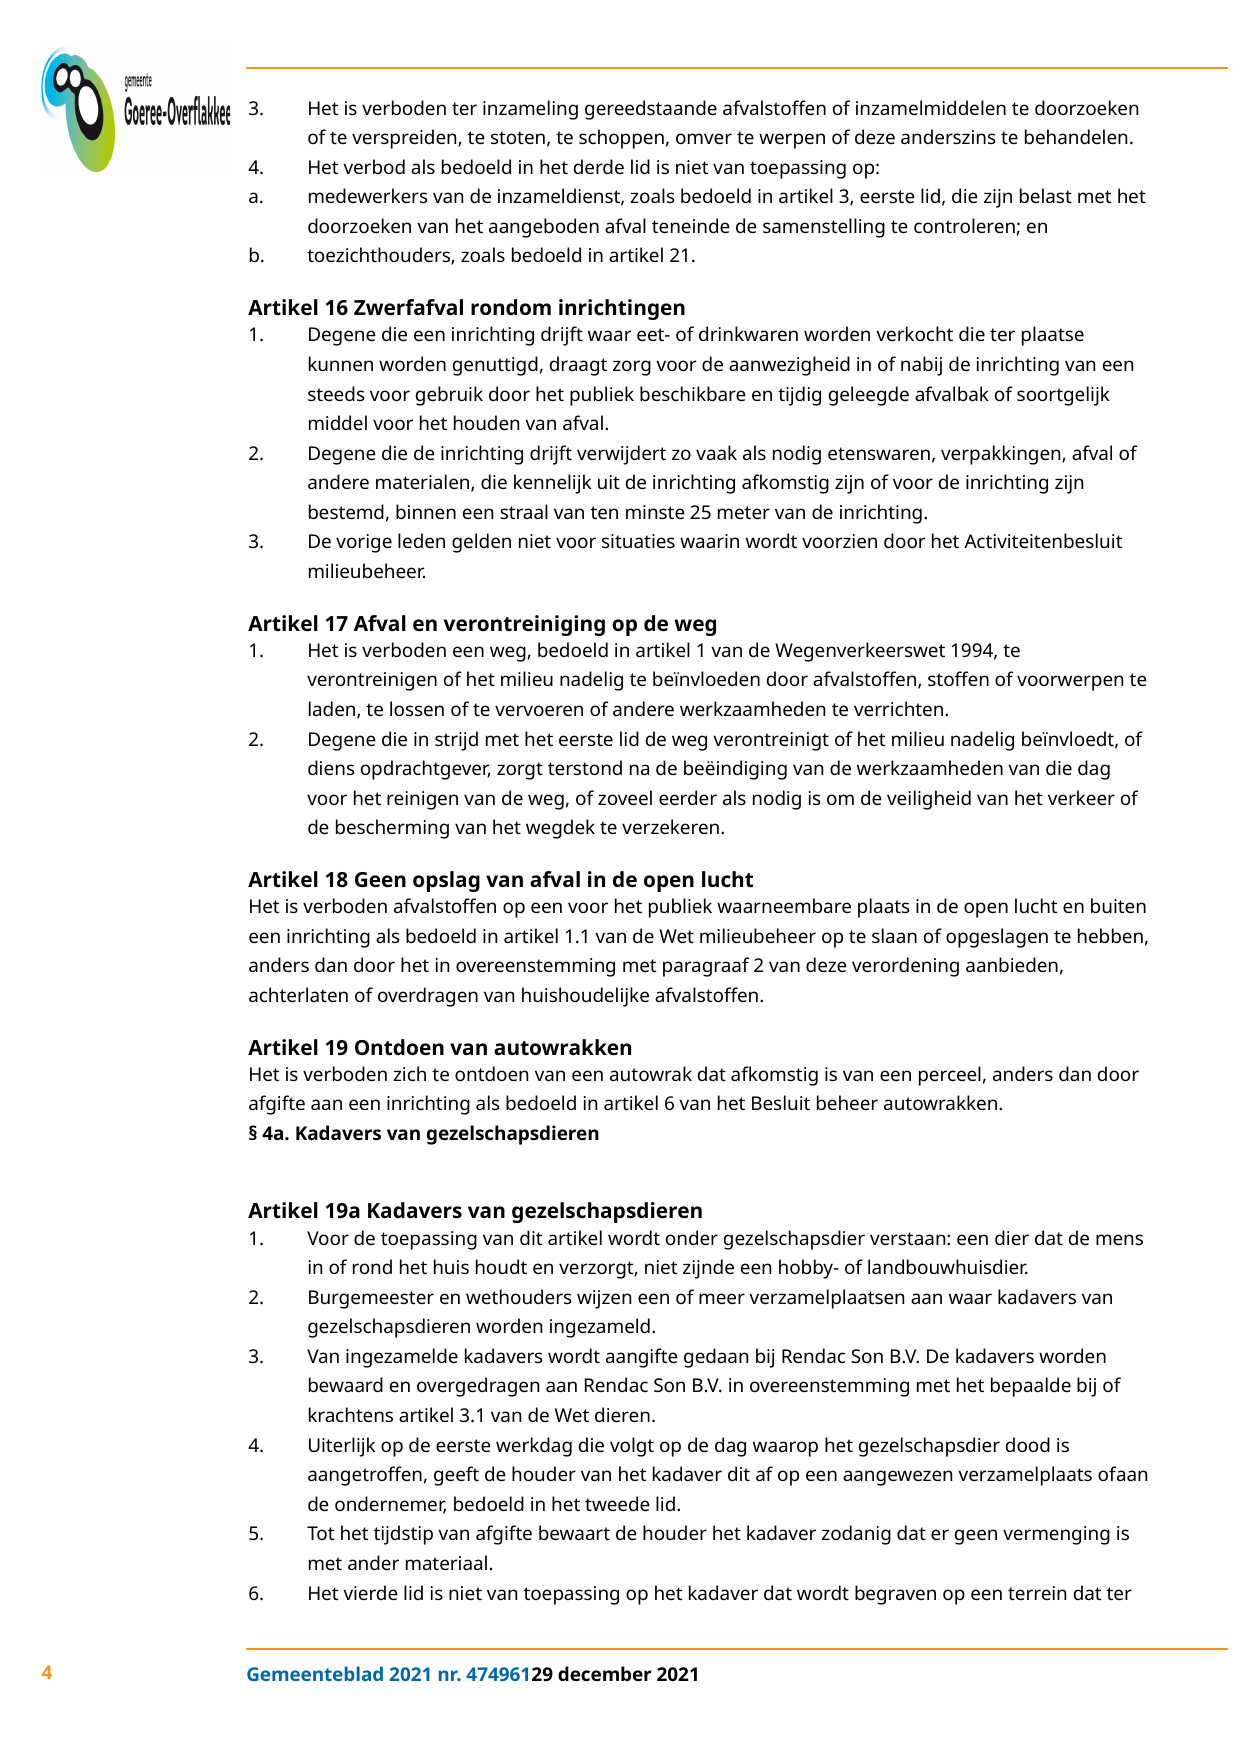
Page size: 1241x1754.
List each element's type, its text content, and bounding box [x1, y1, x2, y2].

list Het verbod als bedoeld in het derde lid is niet van toepassing op: [248, 154, 1152, 180]
text Artikel 19a Kadavers van gezelschapsdieren [248, 1196, 1152, 1225]
text § 4a. Kadavers van gezelschapsdieren [248, 1120, 1152, 1146]
text Het is verboden zich te ontdoen van een autowrak dat afkomstig is van een perceel, anders dan door afgifte aan een inrichting als bedoeld in artikel 6 van het Besluit beheer autowrakken. [248, 1061, 1152, 1116]
text Artikel 16 Zwerfafval rondom inrichtingen [248, 293, 1152, 322]
list Tot het tijdstip van afgifte bewaart de houder het kadaver zodanig dat er geen vermenging is met ander materiaal. [248, 1521, 1152, 1576]
list Het is verboden een weg, bedoeld in artikel 1 van de Wegenverkeerswet 1994, te verontreinigen of het milieu nadelig te beïnvloeden door afvalstoffen, stoffen of voorwerpen te laden, te lossen of te vervoeren of andere werkzaamheden te verrichten. [248, 637, 1152, 722]
list Degene die in strijd met het eerste lid de weg verontreinigt of het milieu nadelig beïnvloedt, of diens opdrachtgever, zorgt terstond na de beëindiging van de werkzaamheden van die dag voor het reinigen van de weg, of zoveel eerder als nodig is om de veiligheid van het verkeer of de bescherming van het wegdek te verzekeren. [248, 726, 1152, 840]
list Van ingezamelde kadavers wordt aangifte gedaan bij Rendac Son B.V. De kadavers worden bewaard en overgedragen aan Rendac Son B.V. in overeenstemming met het bepaalde bij of krachtens artikel 3.1 van de Wet dieren. [248, 1343, 1152, 1428]
list Uiterlijk op de eerste werkdag die volgt op de dag waarop het gezelschapsdier dood is aangetroffen, geeft de houder van het kadaver dit af op een aangewezen verzamelplaats ofaan de ondernemer, bedoeld in het tweede lid. [248, 1432, 1152, 1517]
text Artikel 17 Afval en verontreiniging op de weg [248, 609, 1152, 637]
text Artikel 18 Geen opslag van afval in de open lucht [248, 865, 1152, 893]
picture [41, 47, 231, 172]
list Burgemeester en wethouders wijzen een of meer verzamelplaatsen aan waar kadavers van gezelschapsdieren worden ingezameld. [248, 1284, 1152, 1339]
list Het is verboden ter inzameling gereedstaande afvalstoffen of inzamelmiddelen te doorzoeken of te verspreiden, te stoten, te schoppen, omver te werpen of deze anderszins te behandelen. [248, 95, 1152, 150]
list Het vierde lid is niet van toepassing op het kadaver dat wordt begraven op een terrein dat ter [248, 1580, 1152, 1606]
text Artikel 19 Ontdoen van autowrakken [248, 1033, 1152, 1061]
list Voor de toepassing van dit artikel wordt onder gezelschapsdier verstaan: een dier dat de mens in of rond het huis houdt en verzorgt, niet zijnde een hobby- of landbouwhuisdier. [248, 1225, 1152, 1280]
list medewerkers van de inzameldienst, zoals bedoeld in artikel 3, eerste lid, die zijn belast met het doorzoeken van het aangeboden afval teneinde de samenstelling te controleren; en [248, 183, 1152, 239]
text Het is verboden afvalstoffen op een voor het publiek waarneembare plaats in de open lucht en buiten een inrichting als bedoeld in artikel 1.1 van de Wet milieubeheer op te slaan of opgeslagen te hebben, anders dan door het in overeenstemming met paragraaf 2 van deze verordening aanbieden, achterlaten of overdragen van huishoudelijke afvalstoffen. [248, 893, 1152, 1008]
list toezichthouders, zoals bedoeld in artikel 21. [248, 243, 1152, 268]
list De vorige leden gelden niet voor situaties waarin wordt voorzien door het Activiteitenbesluit milieubeheer. [248, 529, 1152, 584]
list Degene die de inrichting drijft verwijdert zo vaak als nodig etenswaren, verpakkingen, afval of andere materialen, die kennelijk uit de inrichting afkomstig zijn of voor de inrichting zijn bestemd, binnen een straal van ten minste 25 meter van de inrichting. [248, 440, 1152, 525]
list Degene die een inrichting drijft waar eet- of drinkwaren worden verkocht die ter plaatse kunnen worden genuttigd, draagt zorg voor de aanwezigheid in of nabij de inrichting van een steeds voor gebruik door het publiek beschikbare en tijdig geleegde afvalbak of soortgelijk middel voor het houden van afval. [248, 322, 1152, 436]
